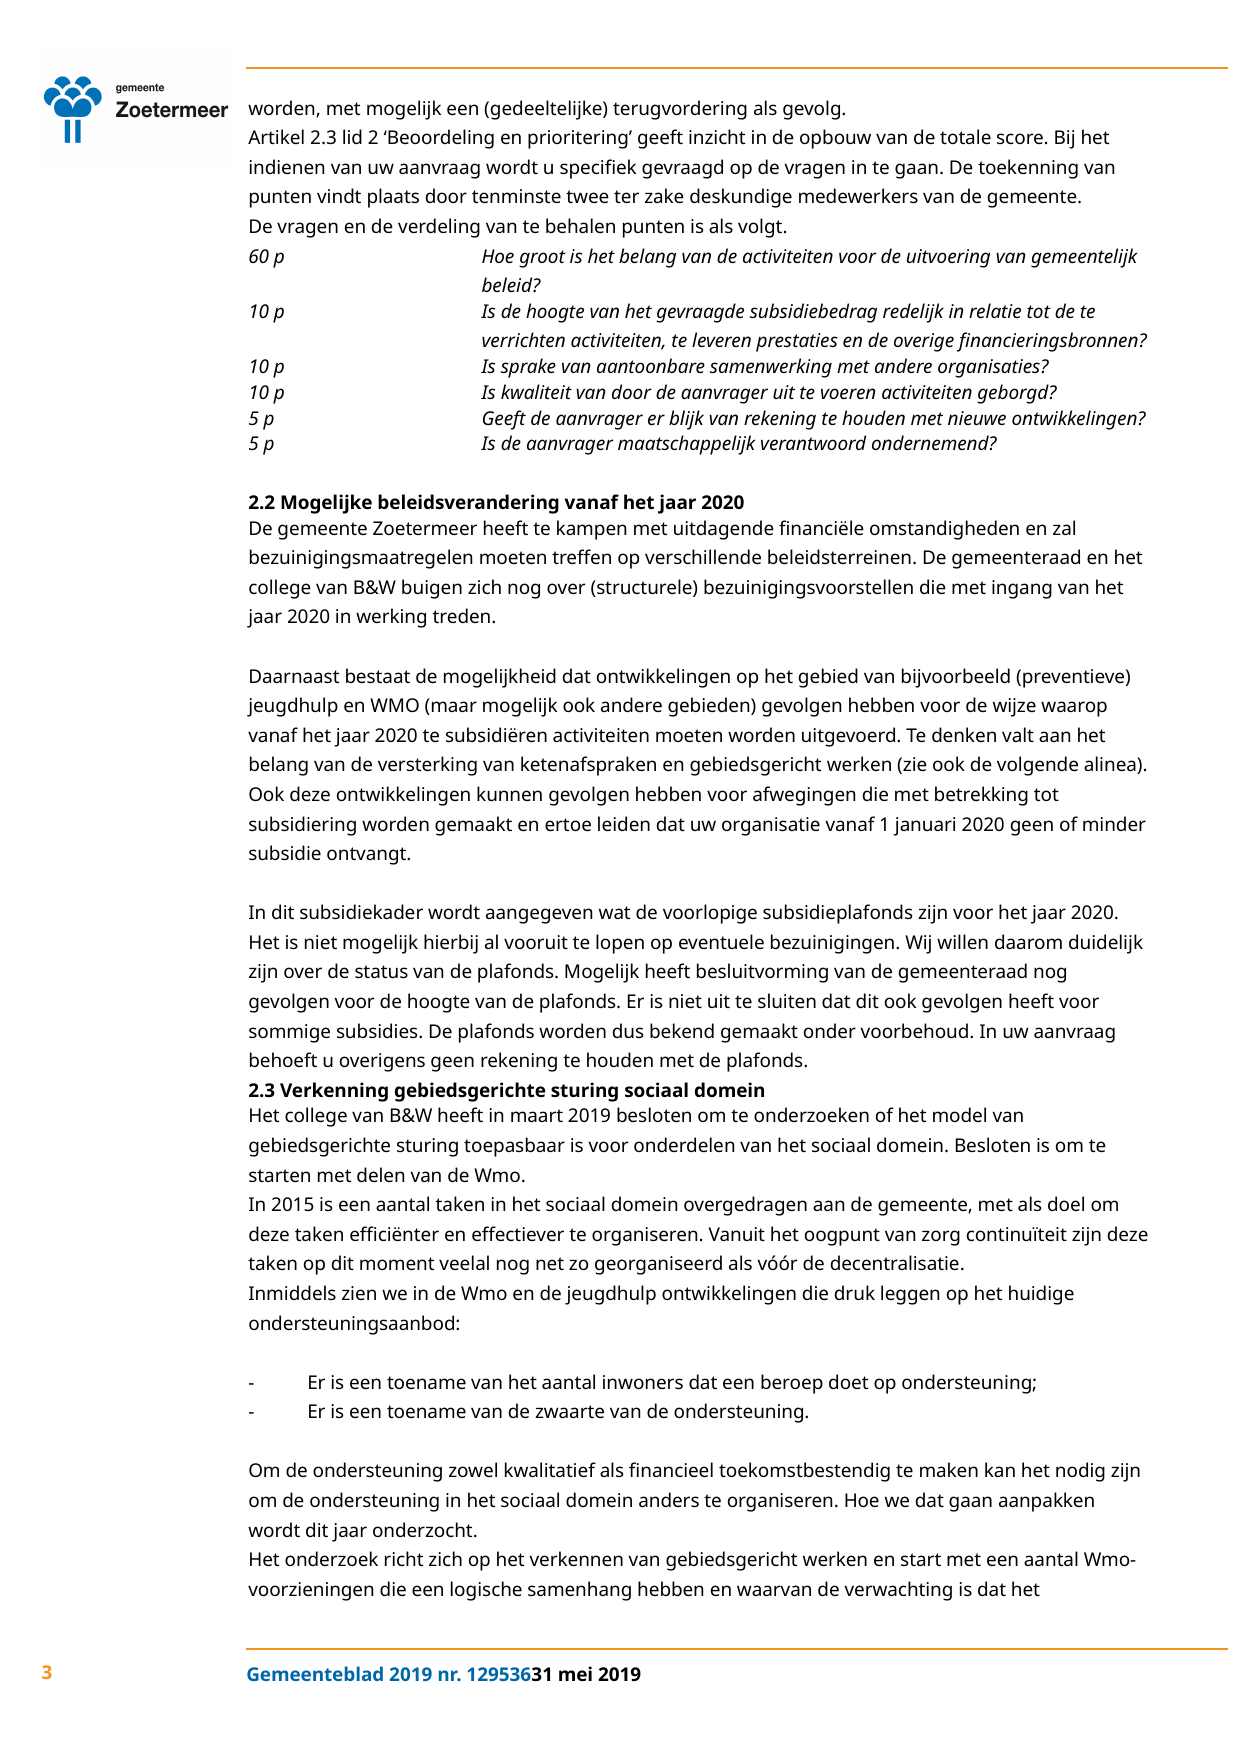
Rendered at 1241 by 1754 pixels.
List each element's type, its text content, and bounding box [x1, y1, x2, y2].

table_header 60 p [248, 243, 481, 298]
text De vragen en de verdeling van te behalen punten is als volgt. [248, 213, 1152, 239]
table_cell 10 p [248, 354, 481, 379]
table_cell Geeft de aanvrager er blijk van rekening te houden met nieuwe ontwikkelingen? [481, 405, 1152, 431]
list Er is een toename van het aantal inwoners dat een beroep doet op ondersteuning; [248, 1369, 1152, 1395]
text 2.2 Mogelijke beleidsverandering vanaf het jaar 2020 [248, 489, 1152, 515]
text De gemeente Zoetermeer heeft te kampen met uitdagende financiële omstandigheden en zal bezuinigingsmaatregelen moeten treffen op verschillende beleidsterreinen. De gemeenteraad en het college van B&W buigen zich nog over (structurele) bezuinigingsvoorstellen die met ingang van het jaar 2020 in werking treden. [248, 515, 1152, 629]
text Daarnaast bestaat de mogelijkheid dat ontwikkelingen op het gebied van bijvoorbeeld (preventieve) jeugdhulp en WMO (maar mogelijk ook andere gebieden) gevolgen hebben voor de wijze waarop vanaf het jaar 2020 te subsidiëren activiteiten moeten worden uitgevoerd. Te denken valt aan het belang van de versterking van ketenafspraken en gebiedsgericht werken (zie ook de volgende alinea). Ook deze ontwikkelingen kunnen gevolgen hebben voor afwegingen die met betrekking tot subsidiering worden gemaakt en ertoe leiden dat uw organisatie vanaf 1 januari 2020 geen of minder subsidie ontvangt. [248, 663, 1152, 866]
text Om de ondersteuning zowel kwalitatief als financieel toekomstbestendig te maken kan het nodig zijn om de ondersteuning in het sociaal domein anders te organiseren. Hoe we dat gaan aanpakken wordt dit jaar onderzocht. [248, 1458, 1152, 1543]
text Inmiddels zien we in de Wmo en de jeugdhulp ontwikkelingen die druk leggen op het huidige ondersteuningsaanbod: [248, 1280, 1152, 1336]
table_cell 10 p [248, 379, 481, 405]
table_cell Is de hoogte van het gevraagde subsidiebedrag redelijk in relatie tot de te verrichten activiteiten, te leveren prestaties en de overige financieringsbronnen? [481, 298, 1152, 353]
text In 2015 is een aantal taken in het sociaal domein overgedragen aan de gemeente, met als doel om deze taken efficiënter en effectiever te organiseren. Vanuit het oogpunt van zorg continuïteit zijn deze taken op dit moment veelal nog net zo georganiseerd als vóór de decentralisatie. [248, 1191, 1152, 1276]
text Het onderzoek richt zich op het verkennen van gebiedsgericht werken en start met een aantal Wmo-voorzieningen die een logische samenhang hebben en waarvan de verwachting is dat het [248, 1546, 1152, 1602]
table_cell 5 p [248, 431, 481, 456]
list Er is een toename van de zwaarte van de ondersteuning. [248, 1398, 1152, 1424]
table_cell 5 p [248, 405, 481, 431]
table_cell Is de aanvrager maatschappelijk verantwoord ondernemend? [481, 431, 1152, 456]
text Artikel 2.3 lid 2 ‘Beoordeling en prioritering’ geeft inzicht in de opbouw van de totale score. Bij het indienen van uw aanvraag wordt u specifiek gevraagd op de vragen in te gaan. De toekenning van punten vindt plaats door tenminste twee ter zake deskundige medewerkers van de gemeente. [248, 124, 1152, 209]
text worden, met mogelijk een (gedeeltelijke) terugvordering als gevolg. [248, 95, 1152, 121]
table_cell Is sprake van aantoonbare samenwerking met andere organisaties? [481, 354, 1152, 379]
table_header Hoe groot is het belang van de activiteiten voor de uitvoering van gemeentelijk beleid? [481, 243, 1152, 298]
text In dit subsidiekader wordt aangegeven wat de voorlopige subsidieplafonds zijn voor het jaar 2020. Het is niet mogelijk hierbij al vooruit te lopen op eventuele bezuinigingen. Wij willen daarom duidelijk zijn over de status van de plafonds. Mogelijk heeft besluitvorming van de gemeenteraad nog gevolgen voor de hoogte van de plafonds. Er is niet uit te sluiten dat dit ook gevolgen heeft voor sommige subsidies. De plafonds worden dus bekend gemaakt onder voorbehoud. In uw aanvraag behoeft u overigens geen rekening te houden met de plafonds. [248, 899, 1152, 1073]
text 2.3 Verkenning gebiedsgerichte sturing sociaal domein [248, 1077, 1152, 1103]
picture [41, 47, 231, 172]
table_cell Is kwaliteit van door de aanvrager uit te voeren activiteiten geborgd? [481, 379, 1152, 405]
text Het college van B&W heeft in maart 2019 besloten om te onderzoeken of het model van gebiedsgerichte sturing toepasbaar is voor onderdelen van het sociaal domein. Besloten is om te starten met delen van de Wmo. [248, 1103, 1152, 1188]
table_cell 10 p [248, 298, 481, 353]
